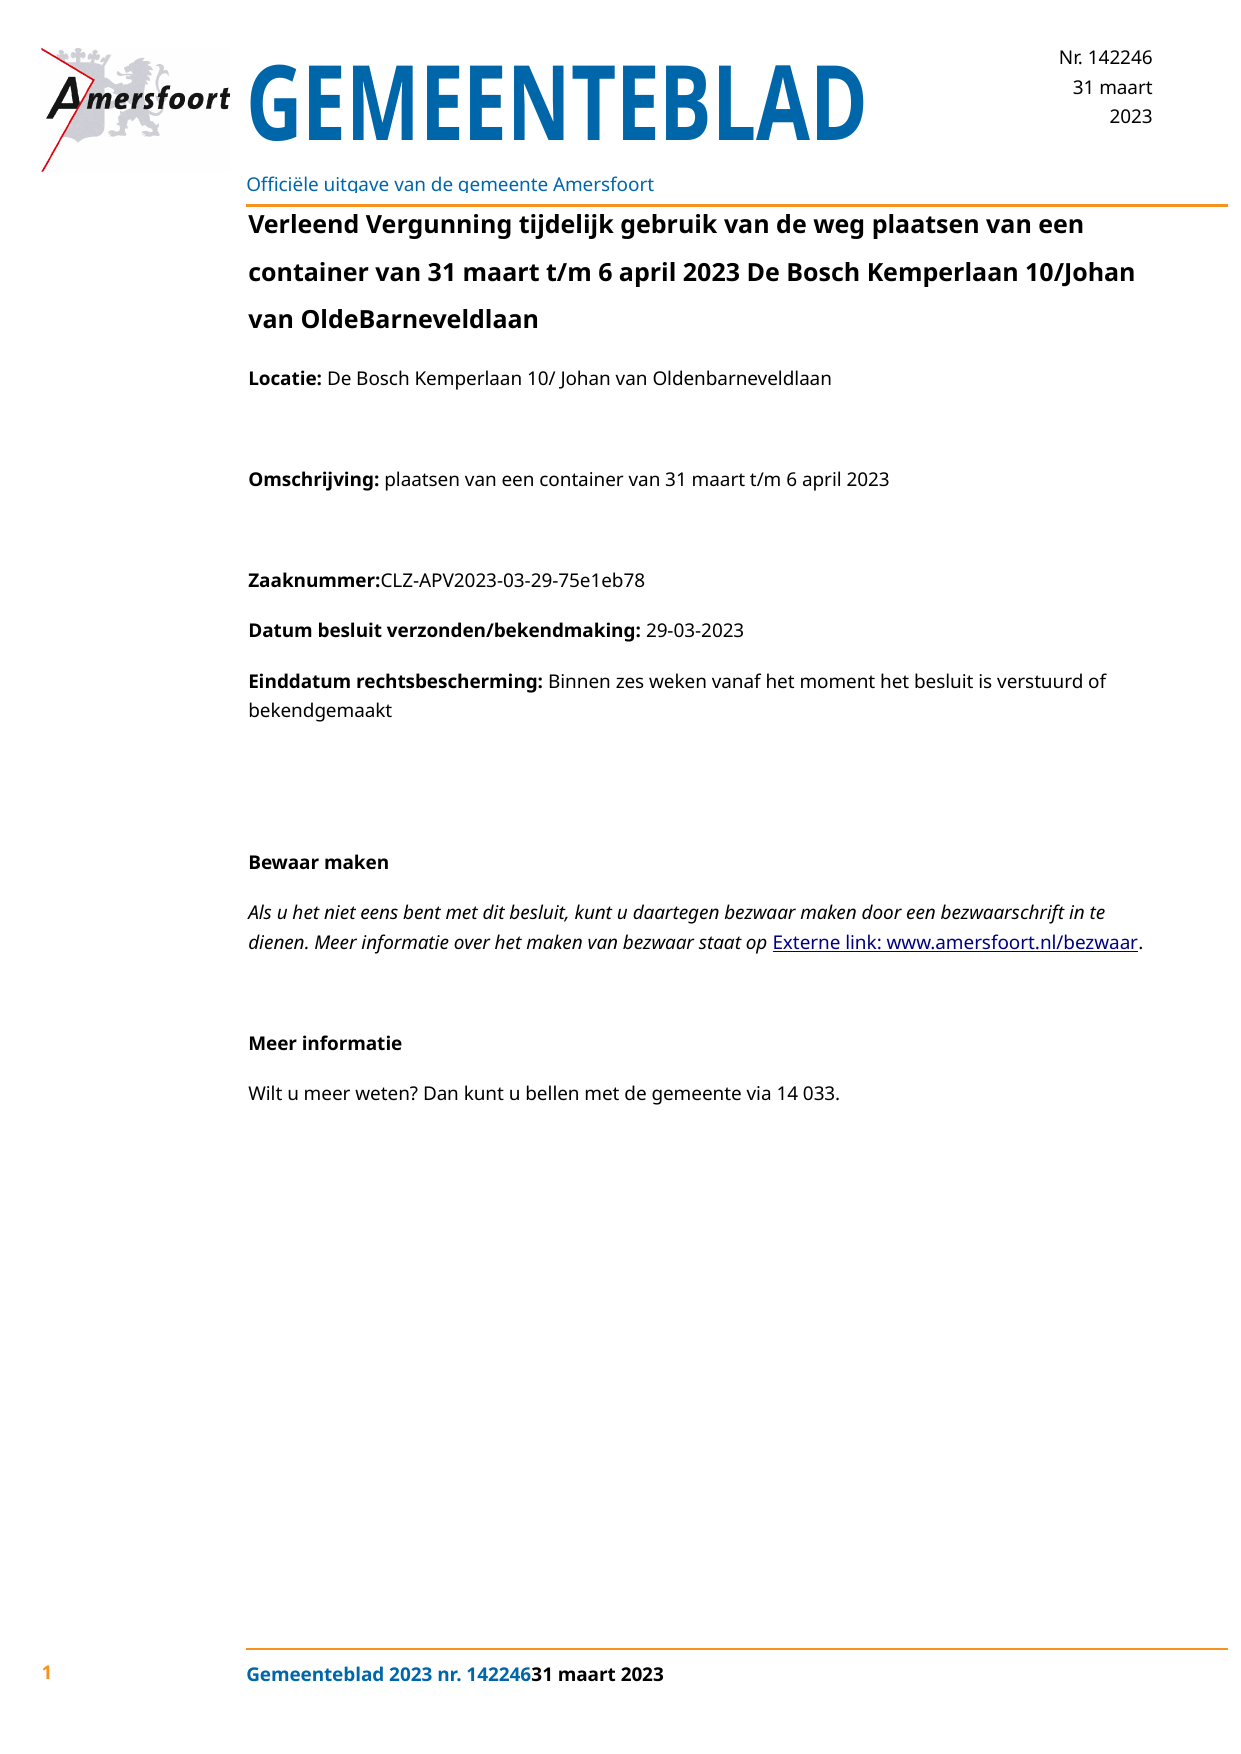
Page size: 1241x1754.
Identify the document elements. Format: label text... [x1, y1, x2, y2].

picture [41, 47, 231, 172]
text Einddatum rechtsbescherming: Binnen zes weken vanaf het moment het besluit is verstuurd of bekendgemaakt [248, 668, 1152, 723]
text Meer informatie [248, 1030, 1152, 1055]
text Bewaar maken [248, 849, 1152, 874]
text Verleend Vergunning tijdelijk gebruik van de weg plaatsen van een container van 31 maart t/m 6 april 2023 De Bosch Kemperlaan 10/Johan van OldeBarneveldlaan [248, 207, 1152, 336]
text Zaaknummer:CLZ-APV2023-03-29-75e1eb78 [248, 567, 1152, 593]
text Locatie: De Bosch Kemperlaan 10/ Johan van Oldenbarneveldlaan [248, 366, 1152, 391]
text Omschrijving: plaatsen van een container van 31 maart t/m 6 april 2023 [248, 466, 1152, 492]
text Als u het niet eens bent met dit besluit, kunt u daartegen bezwaar maken door een bezwaarschrift in te dienen. Meer informatie over het maken van bezwaar staat op Externe link: www.amersfoort.nl/bezwaar. [248, 899, 1152, 954]
text Wilt u meer weten? Dan kunt u bellen met de gemeente via 14 033. [248, 1080, 1152, 1106]
text Datum besluit verzonden/bekendmaking: 29-03-2023 [248, 618, 1152, 643]
